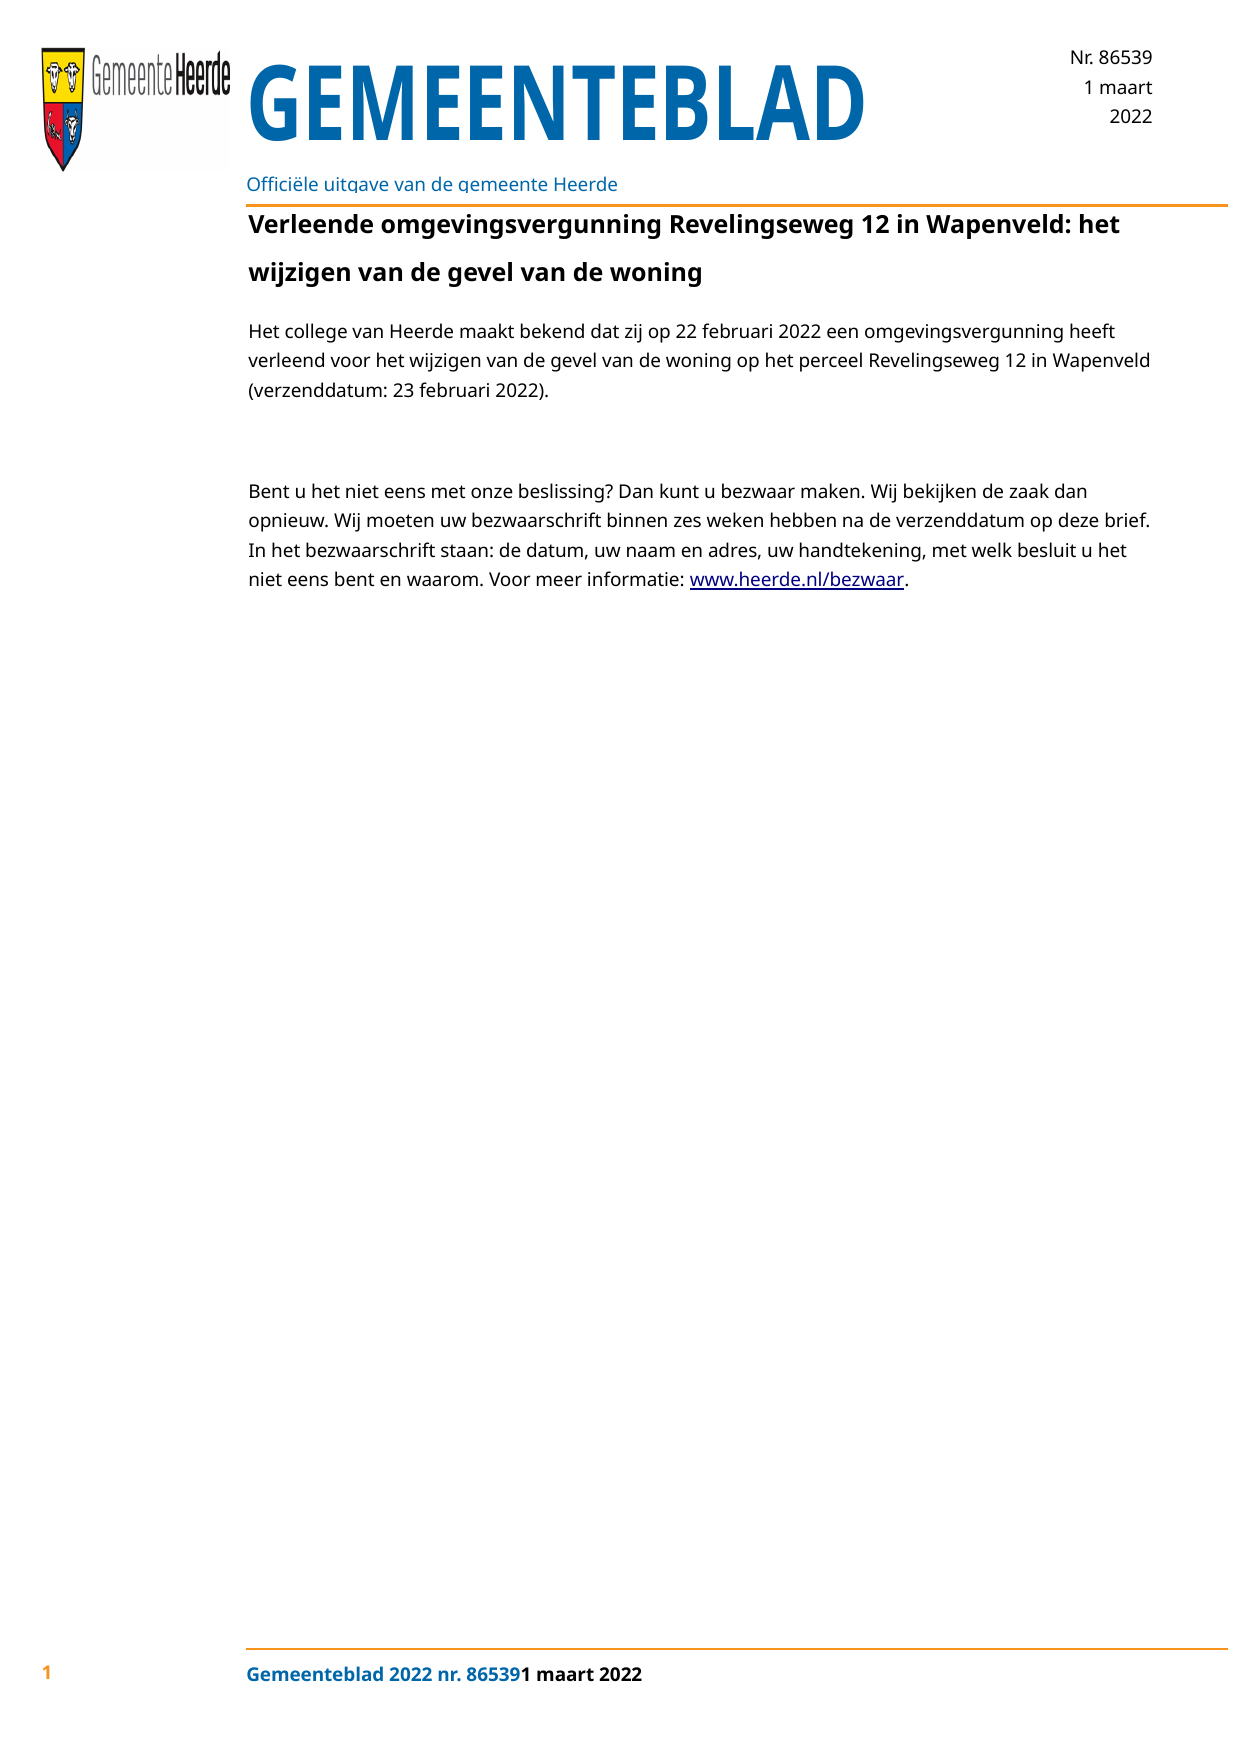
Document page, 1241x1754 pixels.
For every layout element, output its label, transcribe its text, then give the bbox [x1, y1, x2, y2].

text Het college van Heerde maakt bekend dat zij op 22 februari 2022 een omgevingsvergunning heeft verleend voor het wijzigen van de gevel van de woning op het perceel Revelingseweg 12 in Wapenveld (verzenddatum: 23 februari 2022). [248, 318, 1152, 403]
text Bent u het niet eens met onze beslissing? Dan kunt u bezwaar maken. Wij bekijken de zaak dan opnieuw. Wij moeten uw bezwaarschrift binnen zes weken hebben na de verzenddatum op deze brief. In het bezwaarschrift staan: de datum, uw naam en adres, uw handtekening, met welk besluit u het niet eens bent en waarom. Voor meer informatie: www.heerde.nl/bezwaar. [248, 478, 1152, 592]
text Verleende omgevingsvergunning Revelingseweg 12 in Wapenveld: het wijzigen van de gevel van de woning [248, 207, 1152, 288]
picture [41, 47, 231, 172]
